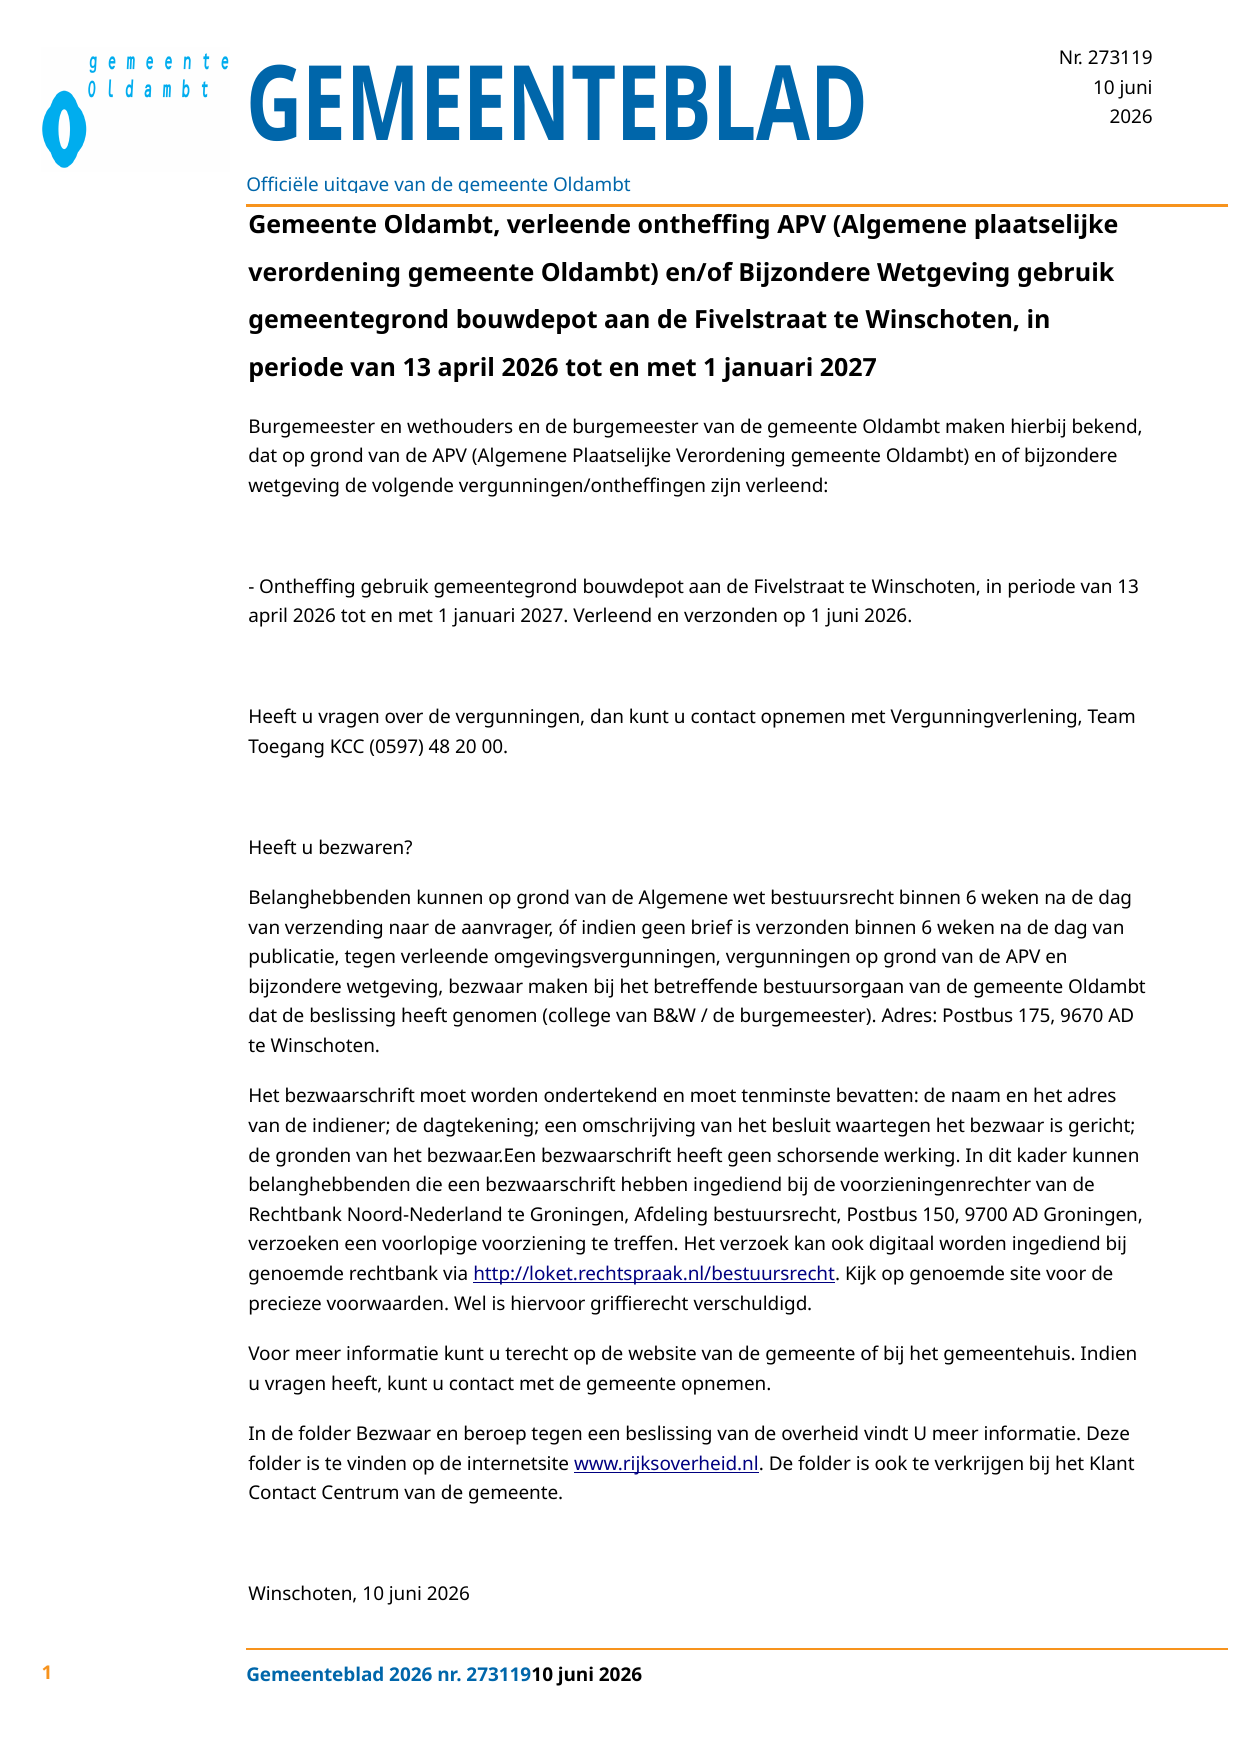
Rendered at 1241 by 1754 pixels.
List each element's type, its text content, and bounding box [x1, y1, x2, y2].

text Het bezwaarschrift moet worden ondertekend en moet tenminste bevatten: de naam en het adres van de indiener; de dagtekening; een omschrijving van het besluit waartegen het bezwaar is gericht; de gronden van het bezwaar.Een bezwaarschrift heeft geen schorsende werking. In dit kader kunnen belanghebbenden die een bezwaarschrift hebben ingediend bij de voorzieningenrechter van de Rechtbank Noord-Nederland te Groningen, Afdeling bestuursrecht, Postbus 150, 9700 AD Groningen, verzoeken een voorlopige voorziening te treffen. Het verzoek kan ook digitaal worden ingediend bij genoemde rechtbank via http://loket.rechtspraak.nl/bestuursrecht. Kijk op genoemde site voor de precieze voorwaarden. Wel is hiervoor griffierecht verschuldigd. [248, 1083, 1152, 1316]
text Burgemeester en wethouders en de burgemeester van de gemeente Oldambt maken hierbij bekend, dat op grond van de APV (Algemene Plaatselijke Verordening gemeente Oldambt) en of bijzondere wetgeving de volgende vergunningen/ontheffingen zijn verleend: [248, 413, 1152, 498]
text Heeft u vragen over de vergunningen, dan kunt u contact opnemen met Vergunningverlening, Team Toegang KCC (0597) 48 20 00. [248, 703, 1152, 759]
text Belanghebbenden kunnen op grond van de Algemene wet bestuursrecht binnen 6 weken na de dag van verzending naar de aanvrager, óf indien geen brief is verzonden binnen 6 weken na de dag van publicatie, tegen verleende omgevingsvergunningen, vergunningen op grond van de APV en bijzondere wetgeving, bezwaar maken bij het betreffende bestuursorgaan van de gemeente Oldambt dat de beslissing heeft genomen (college van B&W / de burgemeester). Adres: Postbus 175, 9670 AD te Winschoten. [248, 884, 1152, 1058]
text Gemeente Oldambt, verleende ontheffing APV (Algemene plaatselijke verordening gemeente Oldambt) en/of Bijzondere Wetgeving gebruik gemeentegrond bouwdepot aan de Fivelstraat te Winschoten, in periode van 13 april 2026 tot en met 1 januari 2027 [248, 207, 1152, 384]
text In de folder Bezwaar en beroep tegen een beslissing van de overheid vindt U meer informatie. Deze folder is te vinden op de internetsite www.rijksoverheid.nl. De folder is ook te verkrijgen bij het Klant Contact Centrum van de gemeente. [248, 1420, 1152, 1505]
text Voor meer informatie kunt u terecht op de website van de gemeente of bij het gemeentehuis. Indien u vragen heeft, kunt u contact met de gemeente opnemen. [248, 1340, 1152, 1396]
text Winschoten, 10 juni 2026 [248, 1580, 1152, 1606]
picture [41, 47, 231, 172]
text - Ontheffing gebruik gemeentegrond bouwdepot aan de Fivelstraat te Winschoten, in periode van 13 april 2026 tot en met 1 januari 2027. Verleend en verzonden op 1 juni 2026. [248, 573, 1152, 628]
text Heeft u bezwaren? [248, 834, 1152, 860]
